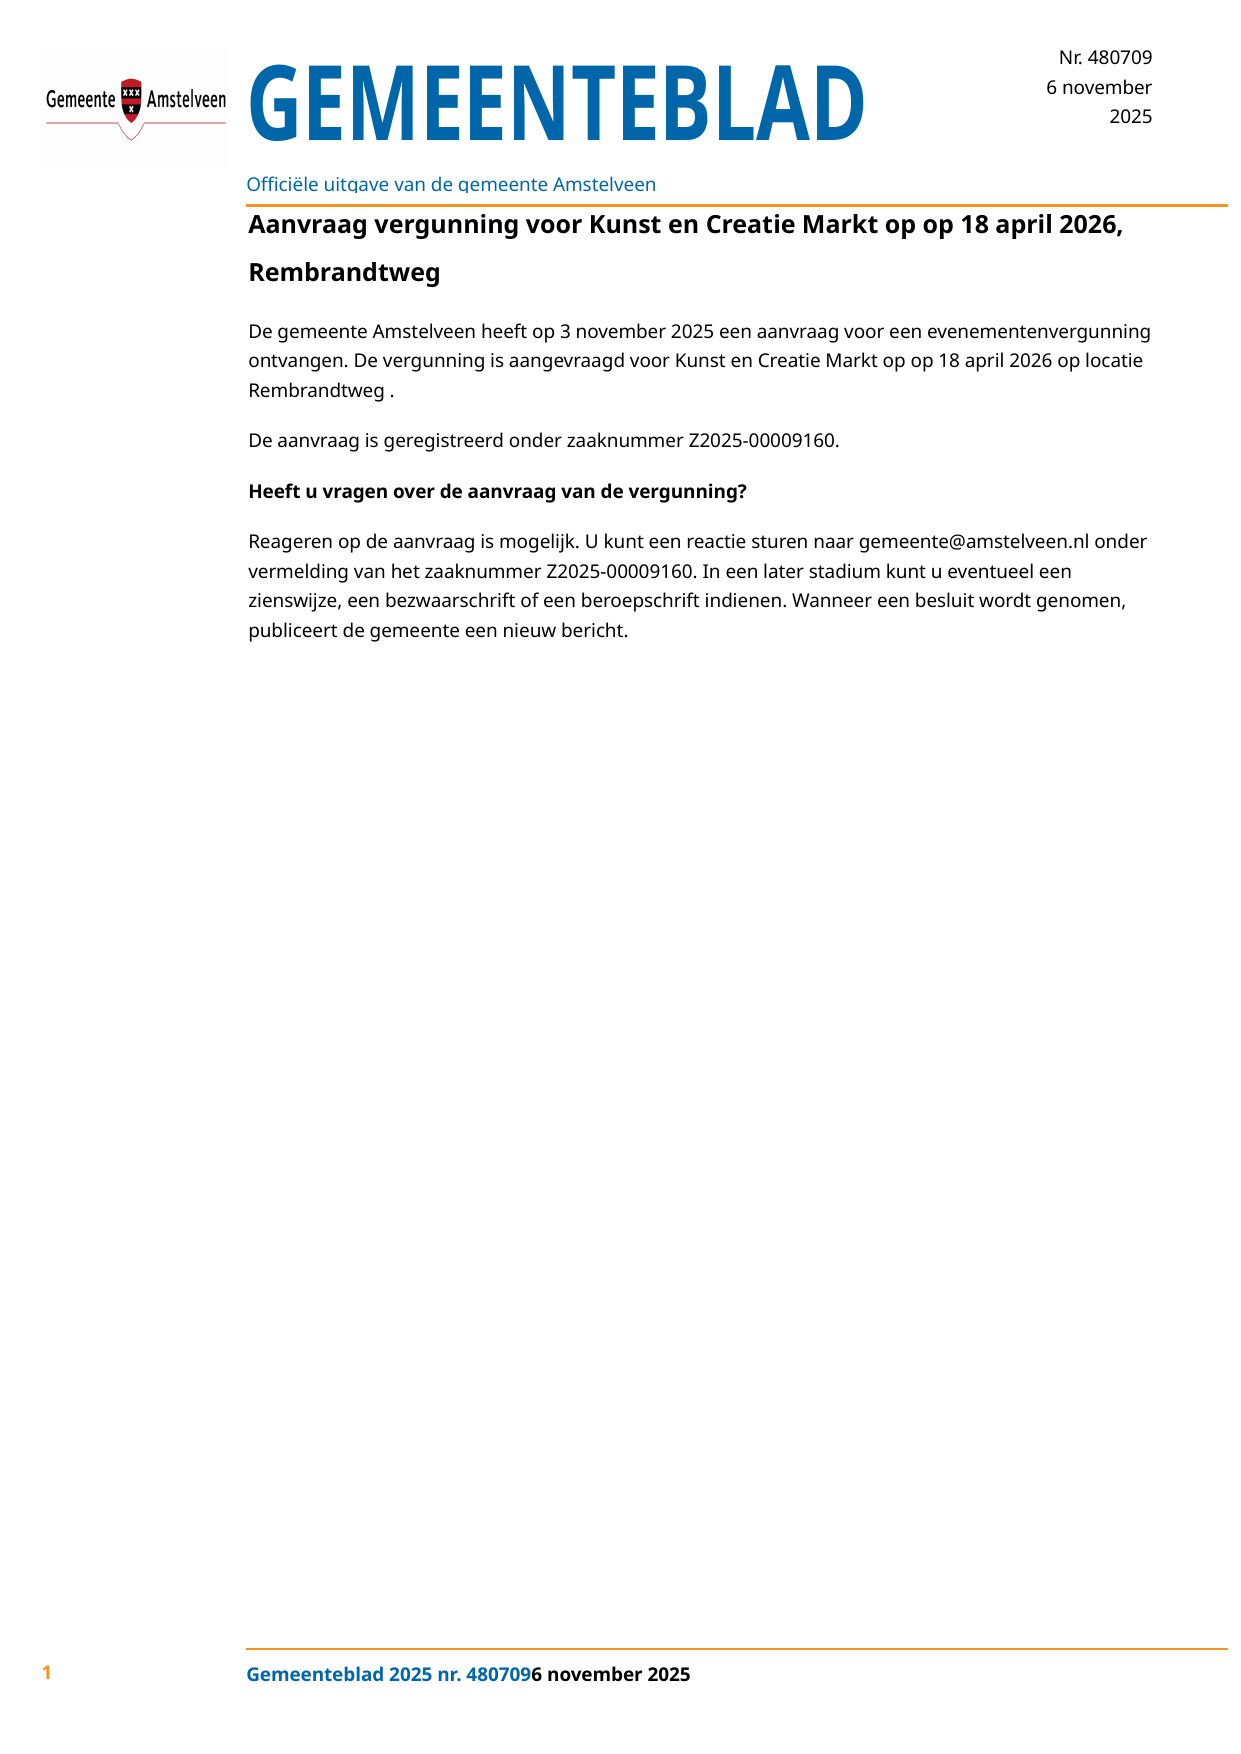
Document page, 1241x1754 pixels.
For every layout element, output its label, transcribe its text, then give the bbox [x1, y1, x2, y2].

picture [41, 47, 231, 172]
text Reageren op de aanvraag is mogelijk. U kunt een reactie sturen naar gemeente@amstelveen.nl onder vermelding van het zaaknummer Z2025-00009160. In een later stadium kunt u eventueel een zienswijze, een bezwaarschrift of een beroepschrift indienen. Wanneer een besluit wordt genomen, publiceert de gemeente een nieuw bericht. [248, 528, 1152, 643]
text De gemeente Amstelveen heeft op 3 november 2025 een aanvraag voor een evenementenvergunning ontvangen. De vergunning is aangevraagd voor Kunst en Creatie Markt op op 18 april 2026 op locatie Rembrandtweg . [248, 318, 1152, 403]
text Heeft u vragen over de aanvraag van de vergunning? [248, 478, 1152, 504]
text De aanvraag is geregistreerd onder zaaknummer Z2025-00009160. [248, 427, 1152, 453]
text Aanvraag vergunning voor Kunst en Creatie Markt op op 18 april 2026, Rembrandtweg [248, 207, 1152, 288]
